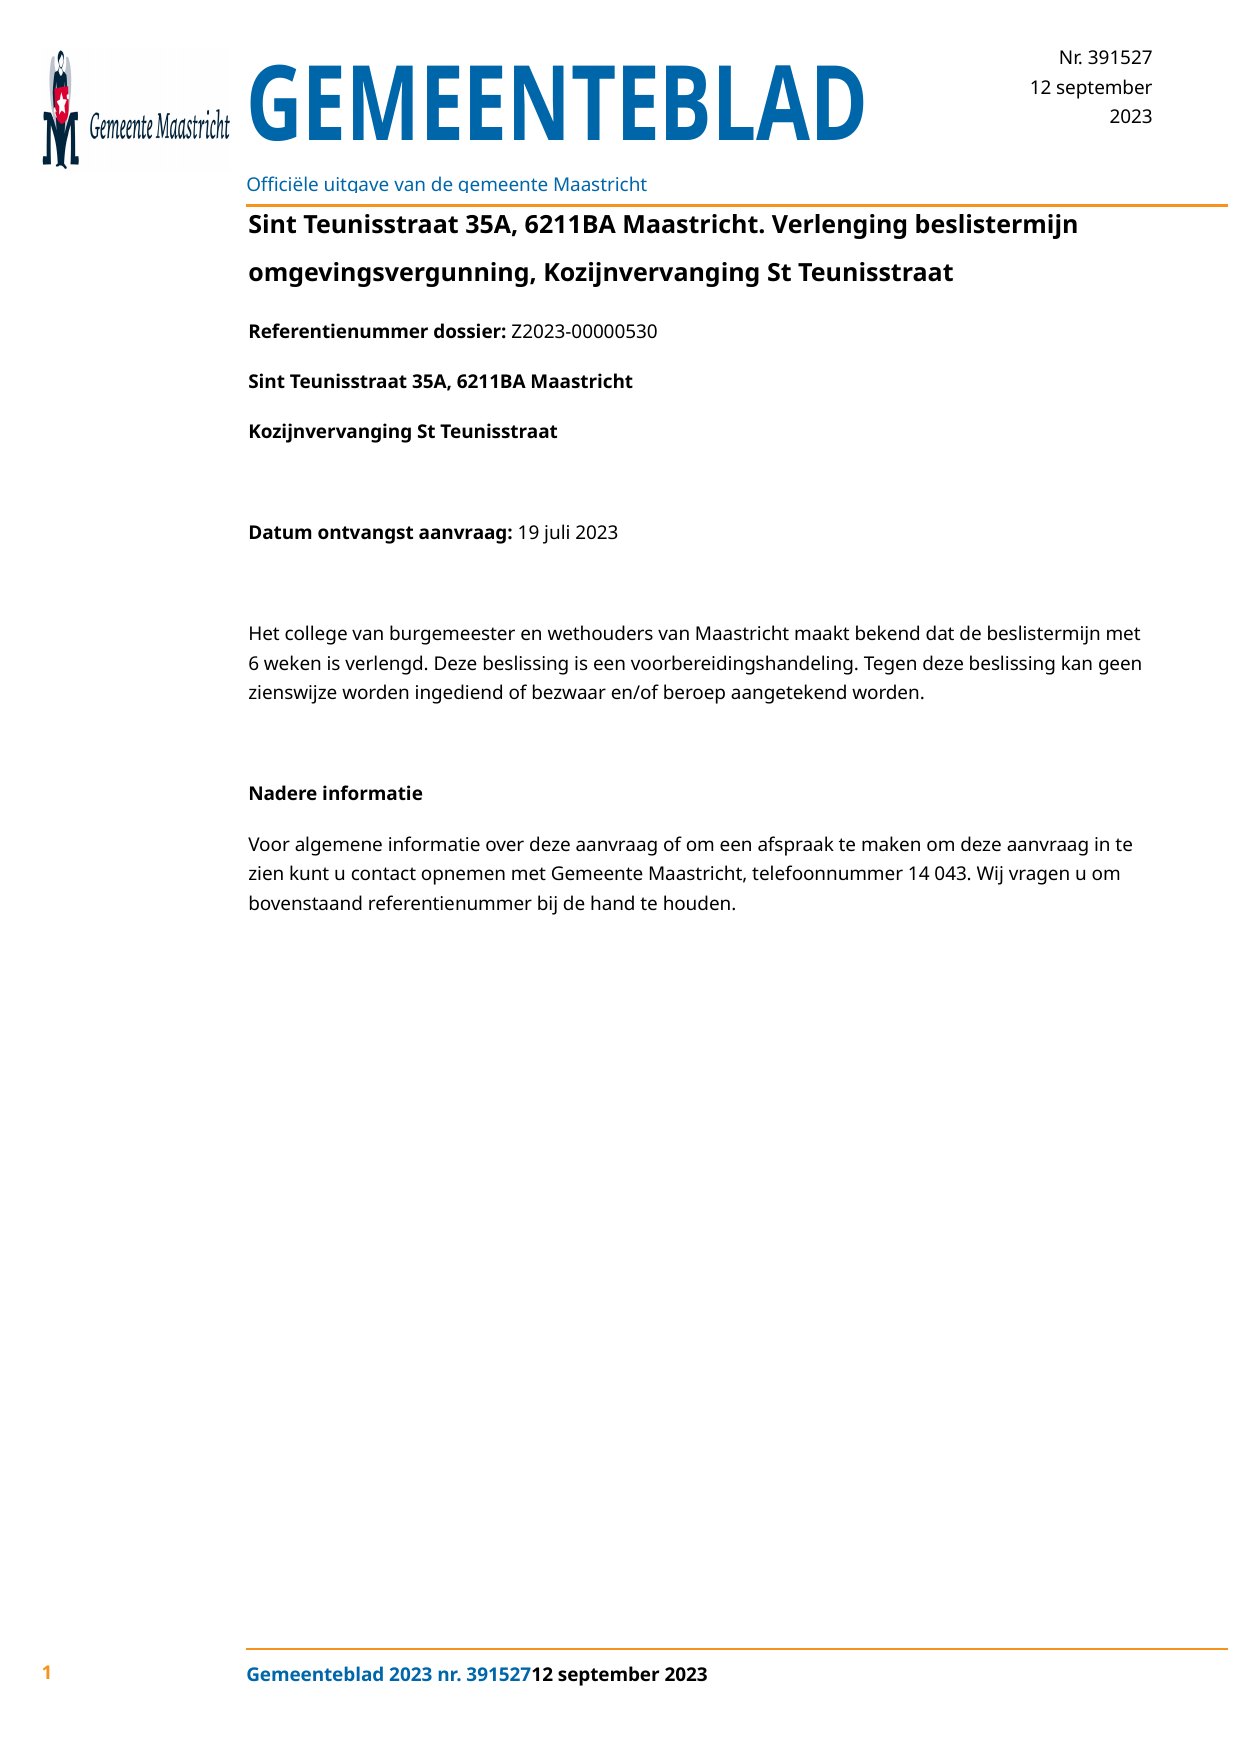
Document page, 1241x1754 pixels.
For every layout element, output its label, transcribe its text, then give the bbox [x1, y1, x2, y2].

text Datum ontvangst aanvraag: 19 juli 2023 [248, 519, 1152, 545]
picture [41, 47, 231, 172]
text Het college van burgemeester en wethouders van Maastricht maakt bekend dat de beslistermijn met 6 weken is verlengd. Deze beslissing is een voorbereidingshandeling. Tegen deze beslissing kan geen zienswijze worden ingediend of bezwaar en/of beroep aangetekend worden. [248, 620, 1152, 705]
text Sint Teunisstraat 35A, 6211BA Maastricht [248, 368, 1152, 394]
text Kozijnvervanging St Teunisstraat [248, 419, 1152, 444]
text Sint Teunisstraat 35A, 6211BA Maastricht. Verlenging beslistermijn omgevingsvergunning, Kozijnvervanging St Teunisstraat [248, 207, 1152, 288]
text Voor algemene informatie over deze aanvraag of om een afspraak te maken om deze aanvraag in te zien kunt u contact opnemen met Gemeente Maastricht, telefoonnummer 14 043. Wij vragen u om bovenstaand referentienummer bij de hand te houden. [248, 831, 1152, 916]
text Nadere informatie [248, 780, 1152, 806]
text Referentienummer dossier: Z2023-00000530 [248, 318, 1152, 344]
